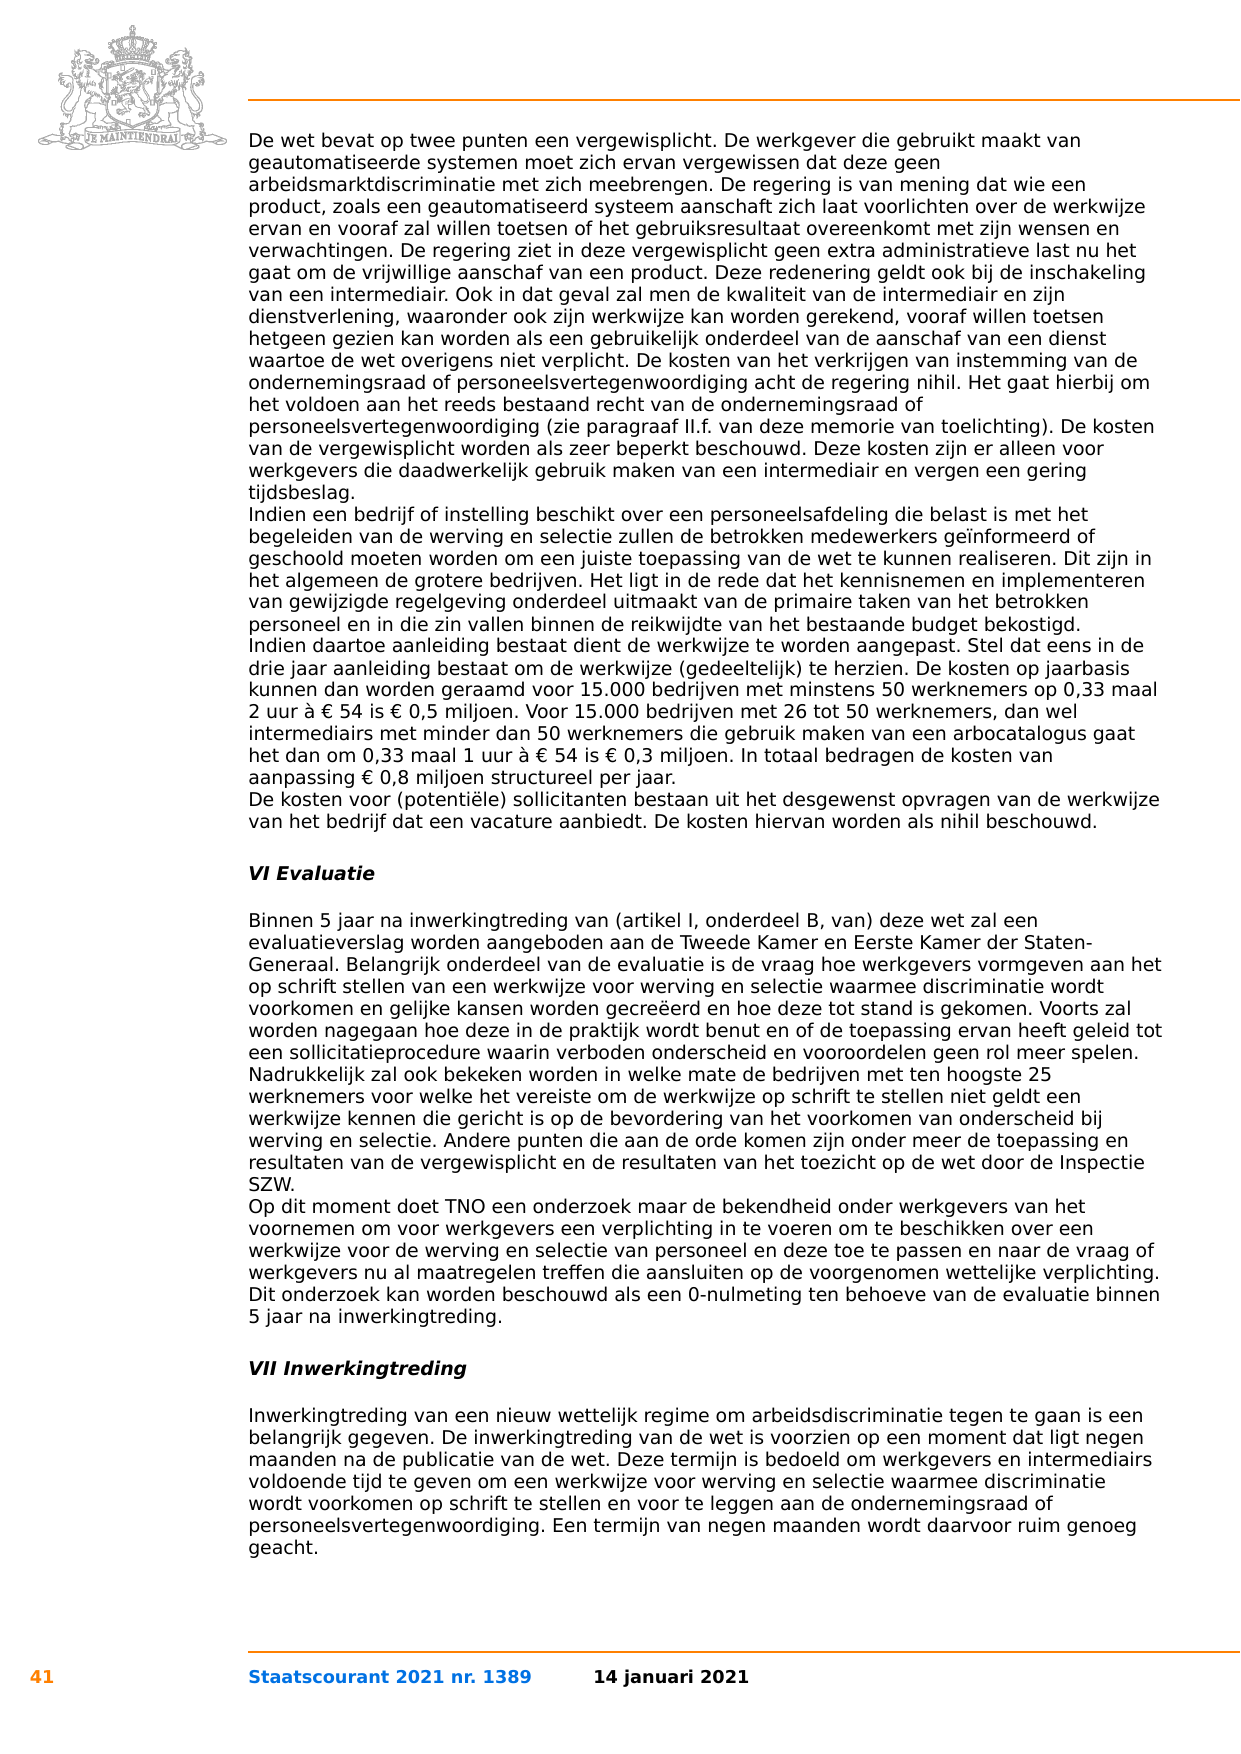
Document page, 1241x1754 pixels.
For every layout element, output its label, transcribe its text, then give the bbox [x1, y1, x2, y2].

text Indien een bedrijf of instelling beschikt over een personeelsafdeling die belast is met het begeleiden van de werving en selectie zullen de betrokken medewerkers geïnformeerd of geschoold moeten worden om een juiste toepassing van de wet te kunnen realiseren. Dit zijn in het algemeen de grotere bedrijven. Het ligt in de rede dat het kennisnemen en implementeren van gewijzigde regelgeving onderdeel uitmaakt van de primaire taken van het betrokken personeel en in die zin vallen binnen de reikwijdte van het bestaande budget bekostigd. [248, 503, 1163, 635]
subtitle VII Inwerkingtreding [248, 1358, 1163, 1380]
text Binnen 5 jaar na inwerkingtreding van (artikel I, onderdeel B, van) deze wet zal een evaluatieverslag worden aangeboden aan de Tweede Kamer en Eerste Kamer der Staten-Generaal. Belangrijk onderdeel van de evaluatie is de vraag hoe werkgevers vormgeven aan het op schrift stellen van een werkwijze voor werving en selectie waarmee discriminatie wordt voorkomen en gelijke kansen worden gecreëerd en hoe deze tot stand is gekomen. Voorts zal worden nagegaan hoe deze in de praktijk wordt benut en of de toepassing ervan heeft geleid tot een sollicitatieprocedure waarin verboden onderscheid en vooroordelen geen rol meer spelen. Nadrukkelijk zal ook bekeken worden in welke mate de bedrijven met ten hoogste 25 werknemers voor welke het vereiste om de werkwijze op schrift te stellen niet geldt een werkwijze kennen die gericht is op de bevordering van het voorkomen van onderscheid bij werving en selectie. Andere punten die aan de orde komen zijn onder meer de toepassing en resultaten van de vergewisplicht en de resultaten van het toezicht op de wet door de Inspectie SZW. [248, 910, 1163, 1196]
text Op dit moment doet TNO een onderzoek maar de bekendheid onder werkgevers van het voornemen om voor werkgevers een verplichting in te voeren om te beschikken over een werkwijze voor de werving en selectie van personeel en deze toe te passen en naar de vraag of werkgevers nu al maatregelen treffen die aansluiten op de voorgenomen wettelijke verplichting. Dit onderzoek kan worden beschouwd als een 0-nulmeting ten behoeve van de evaluatie binnen 5 jaar na inwerkingtreding. [248, 1196, 1163, 1328]
text De wet bevat op twee punten een vergewisplicht. De werkgever die gebruikt maakt van geautomatiseerde systemen moet zich ervan vergewissen dat deze geen arbeidsmarktdiscriminatie met zich meebrengen. De regering is van mening dat wie een product, zoals een geautomatiseerd systeem aanschaft zich laat voorlichten over de werkwijze ervan en vooraf zal willen toetsen of het gebruiksresultaat overeenkomt met zijn wensen en verwachtingen. De regering ziet in deze vergewisplicht geen extra administratieve last nu het gaat om de vrijwillige aanschaf van een product. Deze redenering geldt ook bij de inschakeling van een intermediair. Ook in dat geval zal men de kwaliteit van de intermediair en zijn dienstverlening, waaronder ook zijn werkwijze kan worden gerekend, vooraf willen toetsen hetgeen gezien kan worden als een gebruikelijk onderdeel van de aanschaf van een dienst waartoe de wet overigens niet verplicht. De kosten van het verkrijgen van instemming van de ondernemingsraad of personeelsvertegenwoordiging acht de regering nihil. Het gaat hierbij om het voldoen aan het reeds bestaand recht van de ondernemingsraad of personeelsvertegenwoordiging (zie paragraaf II.f. van deze memorie van toelichting). De kosten van de vergewisplicht worden als zeer beperkt beschouwd. Deze kosten zijn er alleen voor werkgevers die daadwerkelijk gebruik maken van een intermediair en vergen een gering tijdsbeslag. [248, 130, 1163, 503]
text De kosten voor (potentiële) sollicitanten bestaan uit het desgewenst opvragen van de werkwijze van het bedrijf dat een vacature aanbiedt. De kosten hiervan worden als nihil beschouwd. [248, 789, 1163, 833]
text Inwerkingtreding van een nieuw wettelijk regime om arbeidsdiscriminatie tegen te gaan is een belangrijk gegeven. De inwerkingtreding van de wet is voorzien op een moment dat ligt negen maanden na de publicatie van de wet. Deze termijn is bedoeld om werkgevers en intermediairs voldoende tijd te geven om een werkwijze voor werving en selectie waarmee discriminatie wordt voorkomen op schrift te stellen en voor te leggen aan de ondernemingsraad of personeelsvertegenwoordiging. Een termijn van negen maanden wordt daarvoor ruim genoeg geacht. [248, 1405, 1163, 1559]
text Indien daartoe aanleiding bestaat dient de werkwijze te worden aangepast. Stel dat eens in de drie jaar aanleiding bestaat om de werkwijze (gedeeltelijk) te herzien. De kosten op jaarbasis kunnen dan worden geraamd voor 15.000 bedrijven met minstens 50 werknemers op 0,33 maal 2 uur à € 54 is € 0,5 miljoen. Voor 15.000 bedrijven met 26 tot 50 werknemers, dan wel intermediairs met minder dan 50 werknemers die gebruik maken van een arbocatalogus gaat het dan om 0,33 maal 1 uur à € 54 is € 0,3 miljoen. In totaal bedragen de kosten van aanpassing € 0,8 miljoen structureel per jaar. [248, 635, 1163, 789]
subtitle VI Evaluatie [248, 863, 1163, 885]
picture [38, 25, 227, 150]
